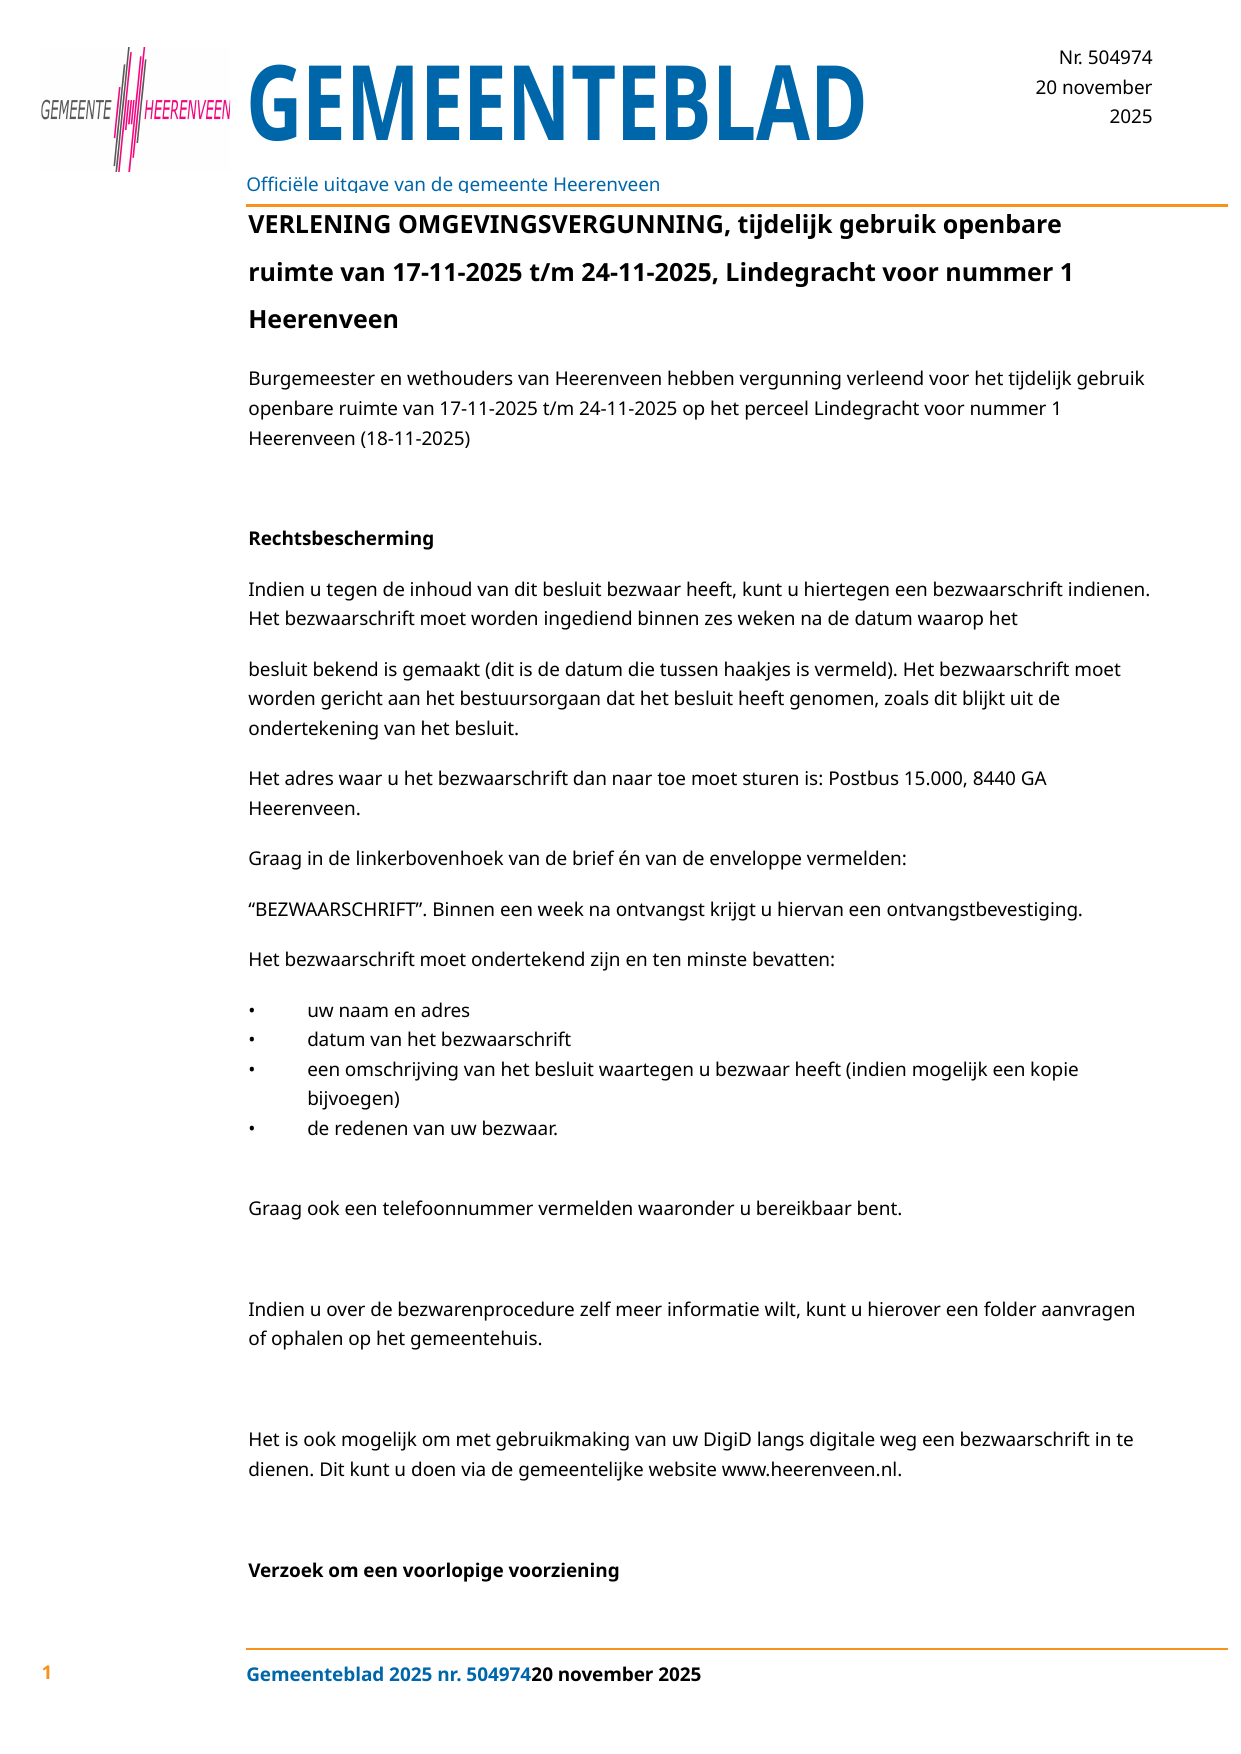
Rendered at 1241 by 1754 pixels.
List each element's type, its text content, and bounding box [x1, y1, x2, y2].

text Verzoek om een voorlopige voorziening [248, 1557, 1152, 1582]
text Indien u tegen de inhoud van dit besluit bezwaar heeft, kunt u hiertegen een bezwaarschrift indienen. Het bezwaarschrift moet worden ingediend binnen zes weken na de datum waarop het [248, 576, 1152, 631]
text “BEZWAARSCHRIFT”. Binnen een week na ontvangst krijgt u hiervan een ontvangstbevestiging. [248, 896, 1152, 922]
text Rechtsbescherming [248, 526, 1152, 551]
text Het bezwaarschrift moet ondertekend zijn en ten minste bevatten: [248, 946, 1152, 972]
list de redenen van uw bezwaar. [248, 1115, 1152, 1141]
text Graag in de linkerbovenhoek van de brief én van de enveloppe vermelden: [248, 846, 1152, 871]
list een omschrijving van het besluit waartegen u bezwaar heeft (indien mogelijk een kopie bijvoegen) [248, 1056, 1152, 1111]
text Het is ook mogelijk om met gebruikmaking van uw DigiD langs digitale weg een bezwaarschrift in te dienen. Dit kunt u doen via de gemeentelijke website www.heerenveen.nl. [248, 1426, 1152, 1482]
text Indien u over de bezwarenprocedure zelf meer informatie wilt, kunt u hierover een folder aanvragen of ophalen op het gemeentehuis. [248, 1296, 1152, 1351]
text besluit bekend is gemaakt (dit is de datum die tussen haakjes is vermeld). Het bezwaarschrift moet worden gericht aan het bestuursorgaan dat het besluit heeft genomen, zoals dit blijkt uit de ondertekening van het besluit. [248, 656, 1152, 741]
text Graag ook een telefoonnummer vermelden waaronder u bereikbaar bent. [248, 1195, 1152, 1221]
text VERLENING OMGEVINGSVERGUNNING, tijdelijk gebruik openbare ruimte van 17-11-2025 t/m 24-11-2025, Lindegracht voor nummer 1 Heerenveen [248, 207, 1152, 336]
list uw naam en adres [248, 997, 1152, 1022]
text Het adres waar u het bezwaarschrift dan naar toe moet sturen is: Postbus 15.000, 8440 GA Heerenveen. [248, 766, 1152, 821]
picture [41, 47, 231, 172]
text Burgemeester en wethouders van Heerenveen hebben vergunning verleend voor het tijdelijk gebruik openbare ruimte van 17-11-2025 t/m 24-11-2025 op het perceel Lindegracht voor nummer 1 Heerenveen (18-11-2025) [248, 366, 1152, 450]
list datum van het bezwaarschrift [248, 1026, 1152, 1052]
